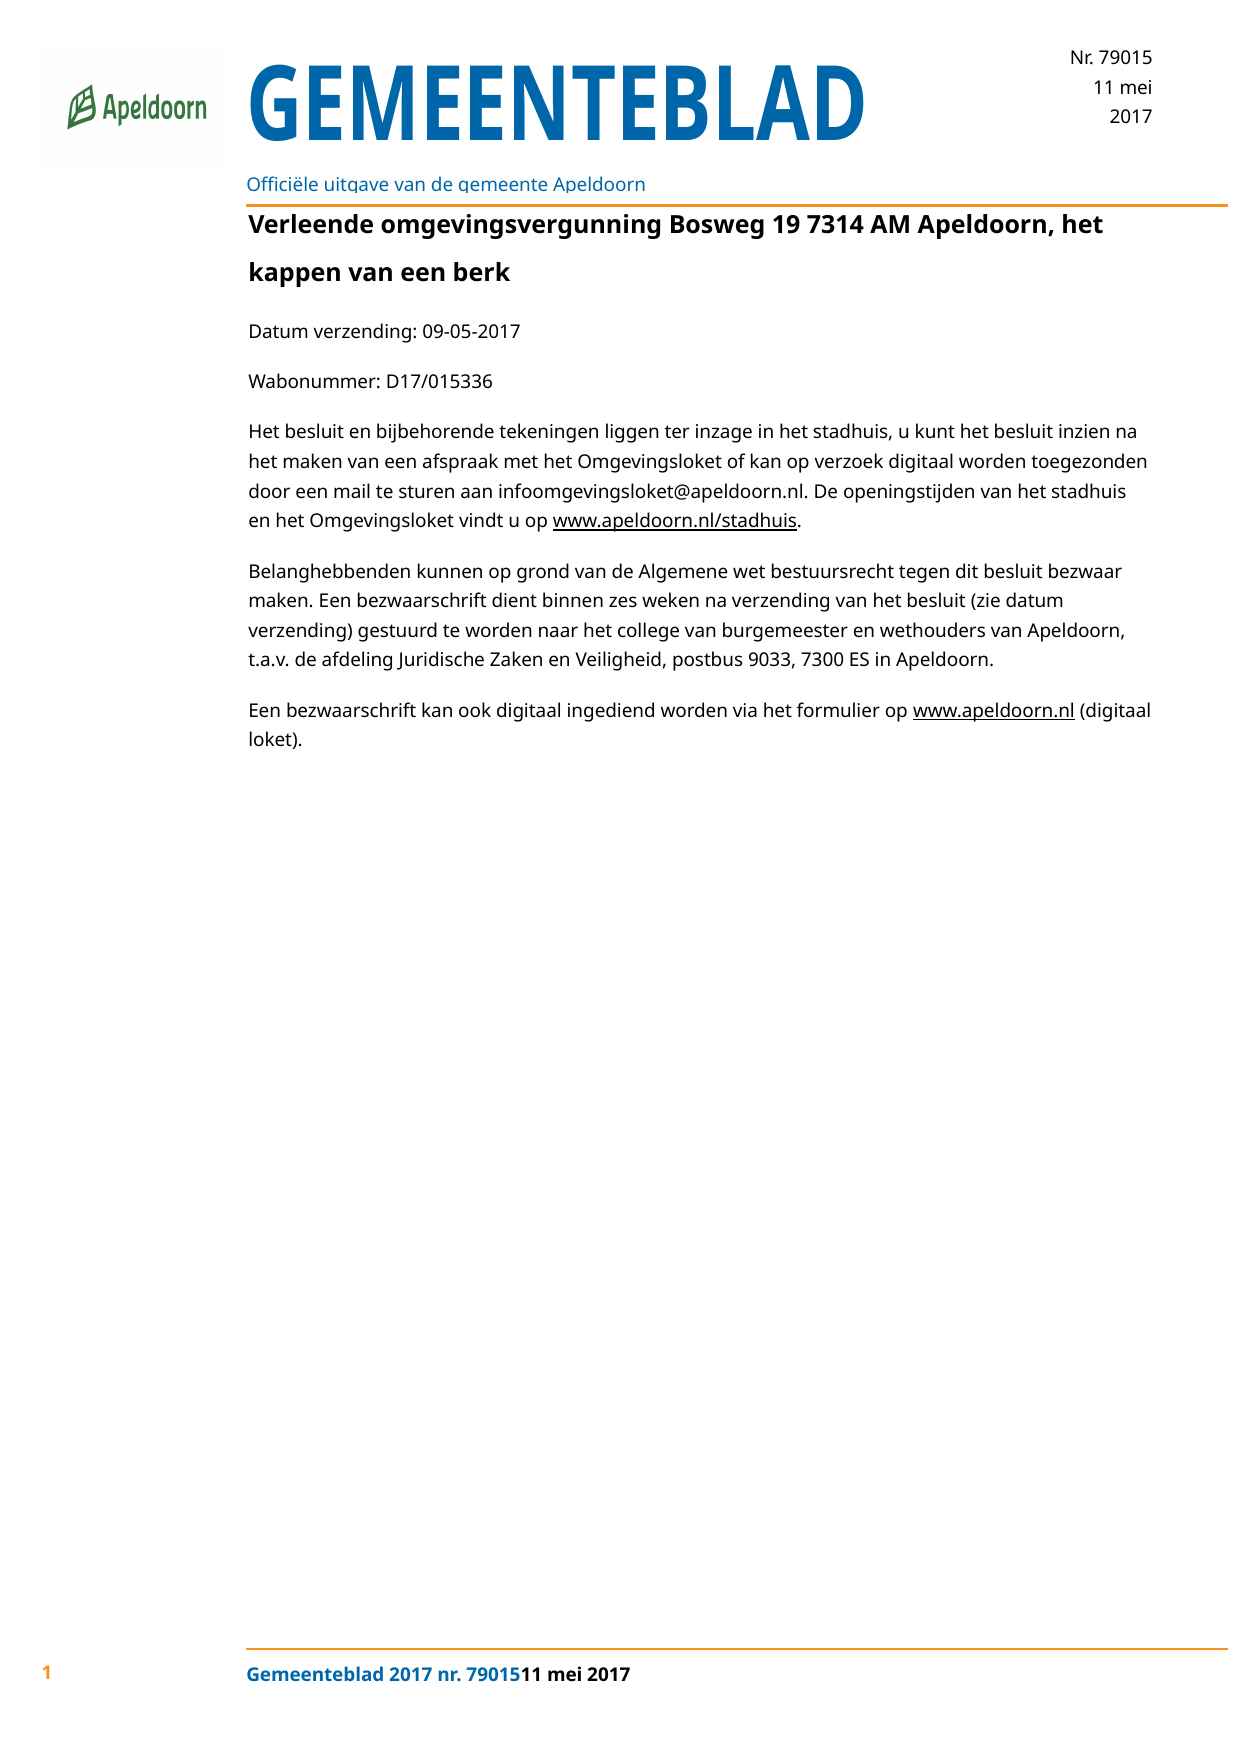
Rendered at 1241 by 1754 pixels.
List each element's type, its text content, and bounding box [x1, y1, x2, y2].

text Verleende omgevingsvergunning Bosweg 19 7314 AM Apeldoorn, het kappen van een berk [248, 207, 1152, 288]
text Het besluit en bijbehorende tekeningen liggen ter inzage in het stadhuis, u kunt het besluit inzien na het maken van een afspraak met het Omgevingsloket of kan op verzoek digitaal worden toegezonden door een mail te sturen aan infoomgevingsloket@apeldoorn.nl. De openingstijden van het stadhuis en het Omgevingsloket vindt u op www.apeldoorn.nl/stadhuis. [248, 419, 1152, 533]
text Belanghebbenden kunnen op grond van de Algemene wet bestuursrecht tegen dit besluit bezwaar maken. Een bezwaarschrift dient binnen zes weken na verzending van het besluit (zie datum verzending) gestuurd te worden naar het college van burgemeester en wethouders van Apeldoorn, t.a.v. de afdeling Juridische Zaken en Veiligheid, postbus 9033, 7300 ES in Apeldoorn. [248, 558, 1152, 672]
text Wabonummer: D17/015336 [248, 368, 1152, 394]
text Datum verzending: 09-05-2017 [248, 318, 1152, 344]
text Een bezwaarschrift kan ook digitaal ingediend worden via het formulier op www.apeldoorn.nl (digitaal loket). [248, 697, 1152, 752]
picture [41, 47, 231, 172]
